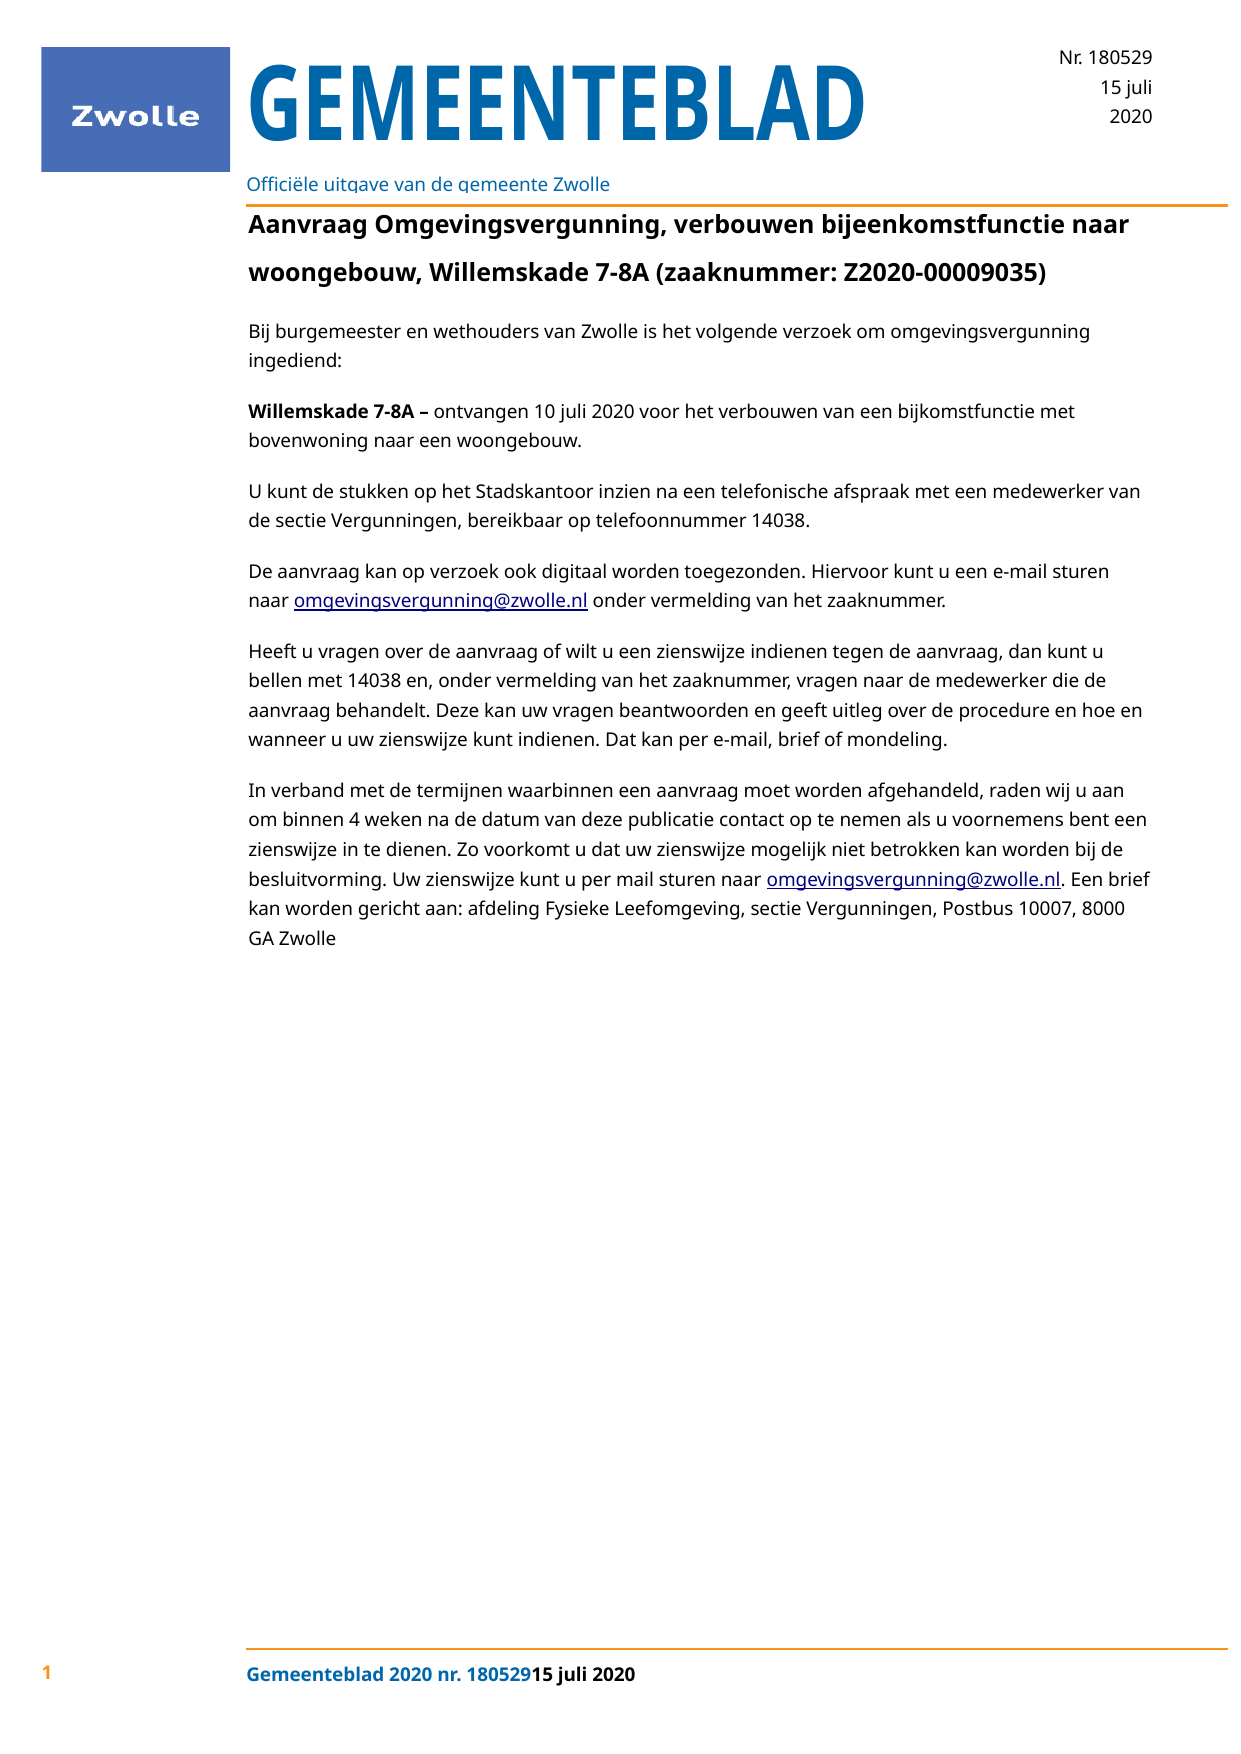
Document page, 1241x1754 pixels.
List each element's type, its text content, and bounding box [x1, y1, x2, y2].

text De aanvraag kan op verzoek ook digitaal worden toegezonden. Hiervoor kunt u een e-mail sturen naar omgevingsvergunning@zwolle.nl onder vermelding van het zaaknummer. [248, 558, 1152, 613]
picture [41, 47, 231, 172]
text Bij burgemeester en wethouders van Zwolle is het volgende verzoek om omgevingsvergunning ingediend: [248, 318, 1152, 373]
text Aanvraag Omgevingsvergunning, verbouwen bijeenkomstfunctie naar woongebouw, Willemskade 7-8A (zaaknummer: Z2020-00009035) [248, 207, 1152, 288]
text Willemskade 7-8A – ontvangen 10 juli 2020 voor het verbouwen van een bijkomstfunctie met bovenwoning naar een woongebouw. [248, 398, 1152, 453]
text U kunt de stukken op het Stadskantoor inzien na een telefonische afspraak met een medewerker van de sectie Vergunningen, bereikbaar op telefoonnummer 14038. [248, 478, 1152, 533]
text Heeft u vragen over de aanvraag of wilt u een zienswijze indienen tegen de aanvraag, dan kunt u bellen met 14038 en, onder vermelding van het zaaknummer, vragen naar de medewerker die de aanvraag behandelt. Deze kan uw vragen beantwoorden en geeft uitleg over de procedure en hoe en wanneer u uw zienswijze kunt indienen. Dat kan per e-mail, brief of mondeling. [248, 638, 1152, 752]
text In verband met de termijnen waarbinnen een aanvraag moet worden afgehandeld, raden wij u aan om binnen 4 weken na de datum van deze publicatie contact op te nemen als u voornemens bent een zienswijze in te dienen. Zo voorkomt u dat uw zienswijze mogelijk niet betrokken kan worden bij de besluitvorming. Uw zienswijze kunt u per mail sturen naar omgevingsvergunning@zwolle.nl. Een brief kan worden gericht aan: afdeling Fysieke Leefomgeving, sectie Vergunningen, Postbus 10007, 8000 GA Zwolle [248, 777, 1152, 951]
